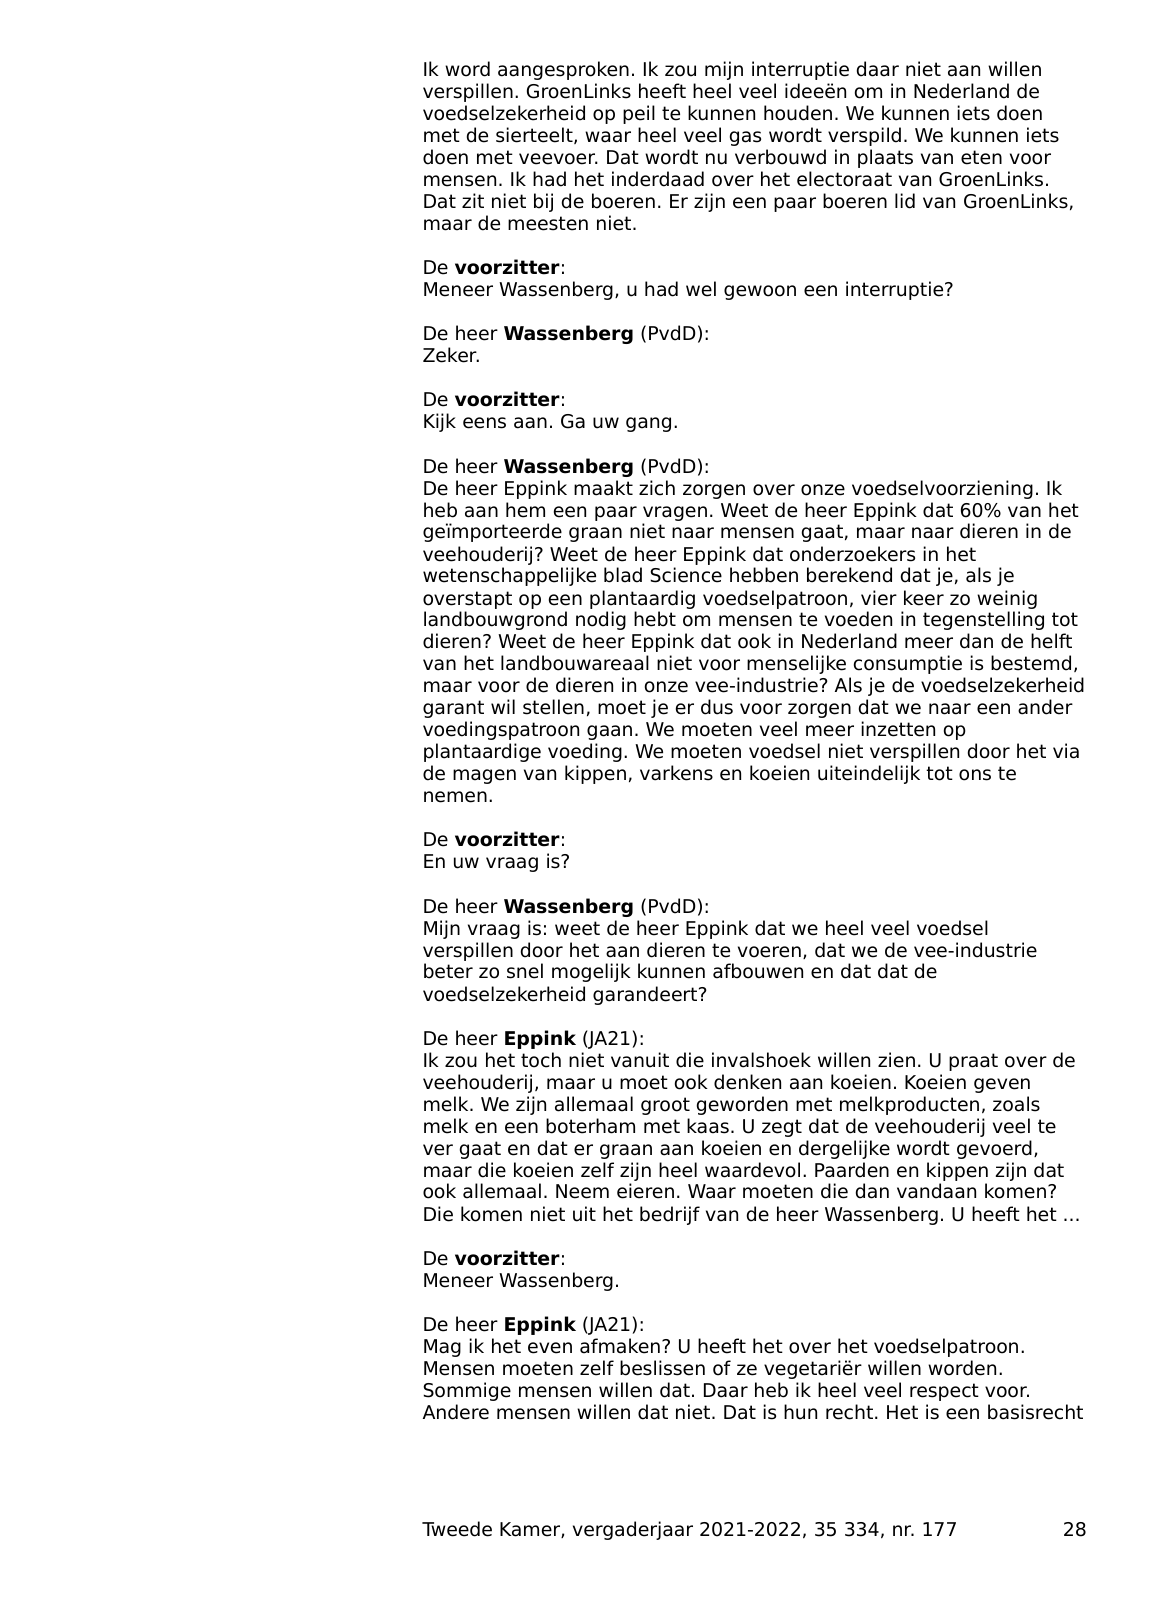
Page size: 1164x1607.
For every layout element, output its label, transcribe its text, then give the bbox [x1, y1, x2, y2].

text De heer Eppink maakt zich zorgen over onze voedselvoorziening. Ik heb aan hem een paar vragen. Weet de heer Eppink dat 60% van het geïmporteerde graan niet naar mensen gaat, maar naar dieren in de veehouderij? Weet de heer Eppink dat onderzoekers in het wetenschappelijke blad Science hebben berekend dat je, als je overstapt op een plantaardig voedselpatroon, vier keer zo weinig landbouwgrond nodig hebt om mensen te voeden in tegenstelling tot dieren? Weet de heer Eppink dat ook in Nederland meer dan de helft van het landbouwareaal niet voor menselijke consumptie is bestemd, maar voor de dieren in onze vee-industrie? Als je de voedselzekerheid garant wil stellen, moet je er dus voor zorgen dat we naar een ander voedingspatroon gaan. We moeten veel meer inzetten op plantaardige voeding. We moeten voedsel niet verspillen door het via de magen van kippen, varkens en koeien uiteindelijk tot ons te nemen. [422, 477, 1087, 807]
text Ik word aangesproken. Ik zou mijn interruptie daar niet aan willen verspillen. GroenLinks heeft heel veel ideeën om in Nederland de voedselzekerheid op peil te kunnen houden. We kunnen iets doen met de sierteelt, waar heel veel gas wordt verspild. We kunnen iets doen met veevoer. Dat wordt nu verbouwd in plaats van eten voor mensen. Ik had het inderdaad over het electoraat van GroenLinks. Dat zit niet bij de boeren. Er zijn een paar boeren lid van GroenLinks, maar de meesten niet. [422, 59, 1087, 235]
text De heer Eppink (JA21): [422, 1314, 1087, 1336]
text Kijk eens aan. Ga uw gang. [422, 411, 1087, 433]
text De voorzitter: [422, 257, 1087, 279]
text Meneer Wassenberg. [422, 1269, 1087, 1292]
text De voorzitter: [422, 389, 1087, 411]
text Ik zou het toch niet vanuit die invalshoek willen zien. U praat over de veehouderij, maar u moet ook denken aan koeien. Koeien geven melk. We zijn allemaal groot geworden met melkproducten, zoals melk en een boterham met kaas. U zegt dat de veehouderij veel te ver gaat en dat er graan aan koeien en dergelijke wordt gevoerd, maar die koeien zelf zijn heel waardevol. Paarden en kippen zijn dat ook allemaal. Neem eieren. Waar moeten die dan vandaan komen? Die komen niet uit het bedrijf van de heer Wassenberg. U heeft het ... [422, 1049, 1087, 1225]
text Zeker. [422, 345, 1087, 367]
text De voorzitter: [422, 1248, 1087, 1269]
text De voorzitter: [422, 829, 1087, 851]
text De heer Wassenberg (PvdD): [422, 456, 1087, 477]
text Mijn vraag is: weet de heer Eppink dat we heel veel voedsel verspillen door het aan dieren te voeren, dat we de vee-industrie beter zo snel mogelijk kunnen afbouwen en dat dat de voedselzekerheid garandeert? [422, 917, 1087, 1005]
text De heer Wassenberg (PvdD): [422, 323, 1087, 345]
text De heer Wassenberg (PvdD): [422, 896, 1087, 917]
text Meneer Wassenberg, u had wel gewoon een interruptie? [422, 279, 1087, 301]
text Mag ik het even afmaken? U heeft het over het voedselpatroon. Mensen moeten zelf beslissen of ze vegetariër willen worden. Sommige mensen willen dat. Daar heb ik heel veel respect voor. Andere mensen willen dat niet. Dat is hun recht. Het is een basisrecht [422, 1336, 1087, 1424]
text En uw vraag is? [422, 851, 1087, 873]
text De heer Eppink (JA21): [422, 1028, 1087, 1049]
